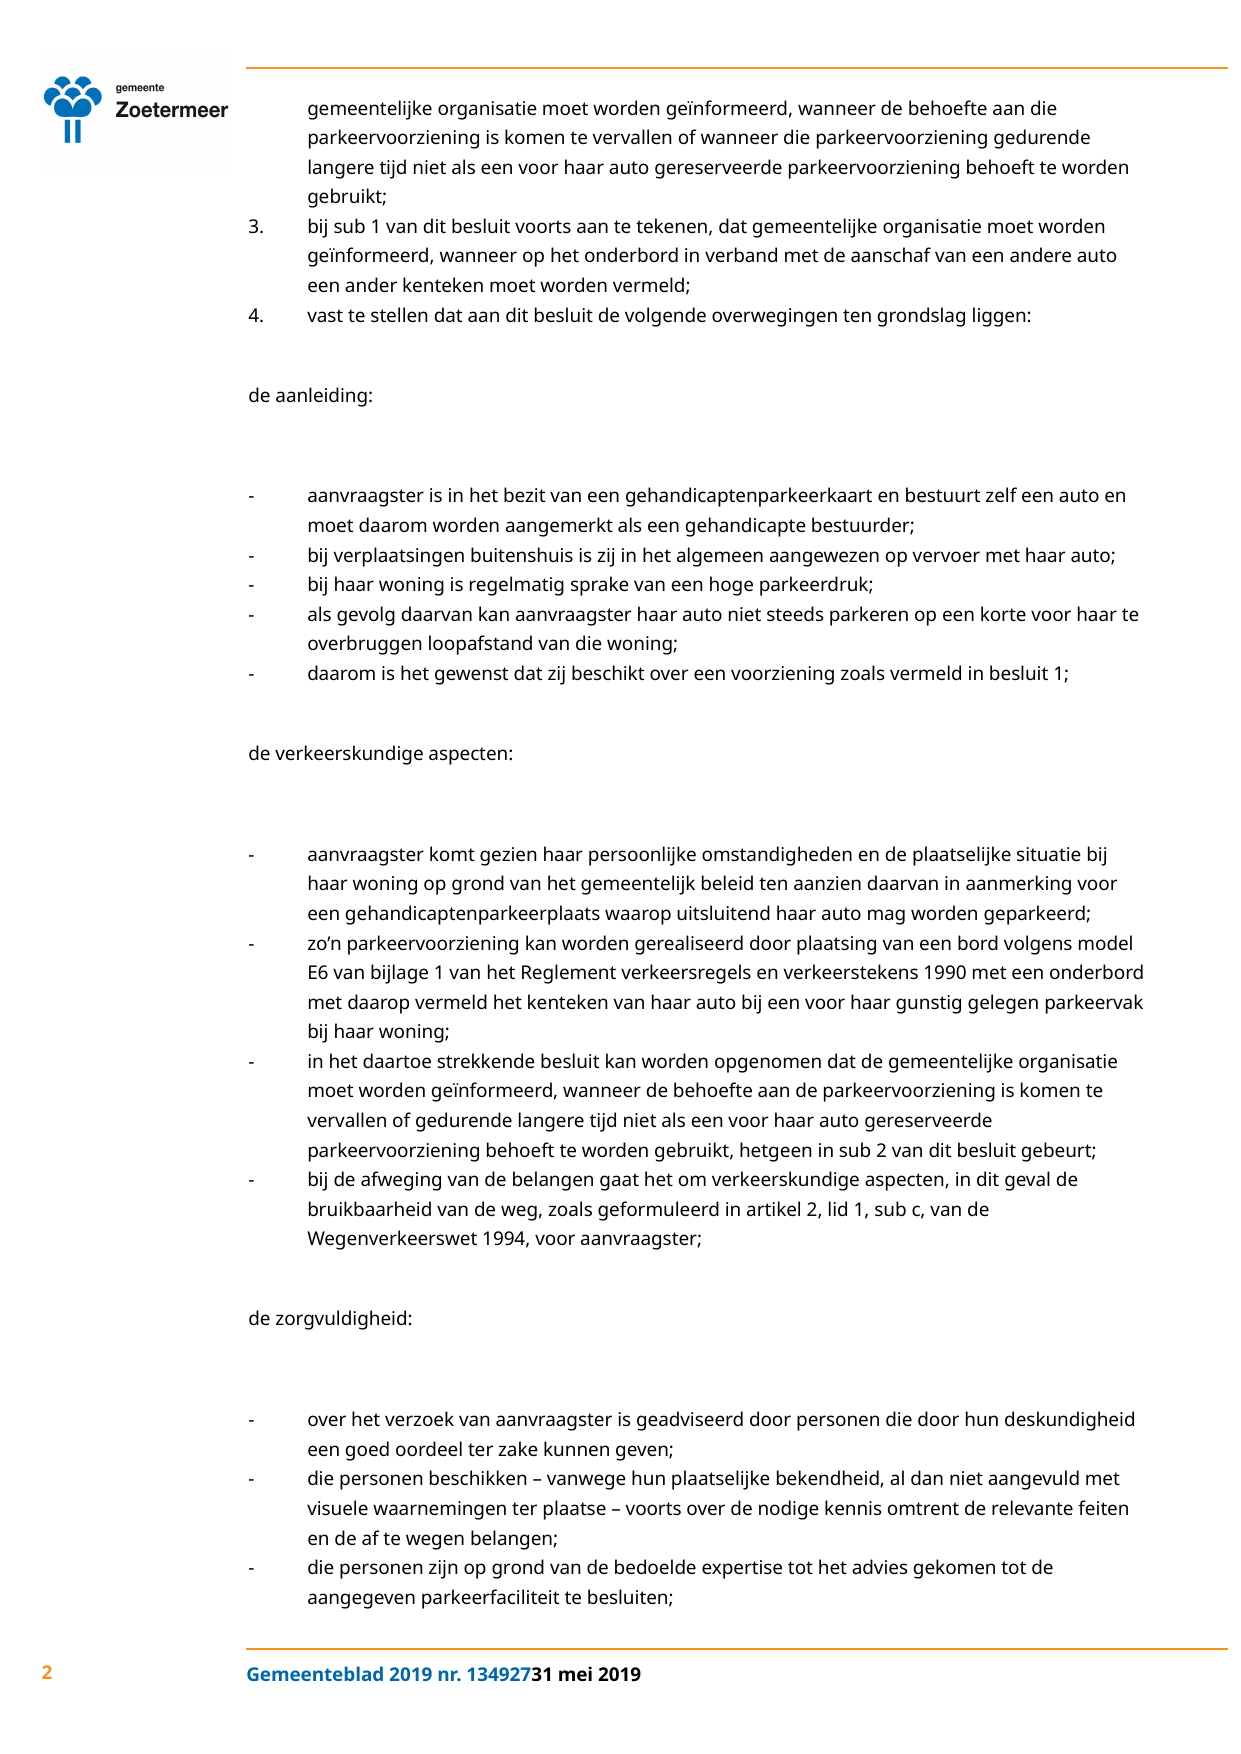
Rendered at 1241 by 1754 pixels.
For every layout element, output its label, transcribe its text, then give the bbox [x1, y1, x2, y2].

list in het daartoe strekkende besluit kan worden opgenomen dat de gemeentelijke organisatie moet worden geïnformeerd, wanneer de behoefte aan de parkeervoorziening is komen te vervallen of gedurende langere tijd niet als een voor haar auto gereserveerde parkeervoorziening behoeft te worden gebruikt, hetgeen in sub 2 van dit besluit gebeurt; [248, 1048, 1152, 1163]
list gemeentelijke organisatie moet worden geïnformeerd, wanneer de behoefte aan die parkeervoorziening is komen te vervallen of wanneer die parkeervoorziening gedurende langere tijd niet als een voor haar auto gereserveerde parkeervoorziening behoeft te worden gebruikt; [248, 95, 1152, 209]
text de zorgvuldigheid: [248, 1306, 1152, 1331]
text de verkeerskundige aspecten: [248, 740, 1152, 766]
text de aanleiding: [248, 382, 1152, 408]
list aanvraagster komt gezien haar persoonlijke omstandigheden en de plaatselijke situatie bij haar woning op grond van het gemeentelijk beleid ten aanzien daarvan in aanmerking voor een gehandicaptenparkeerplaats waarop uitsluitend haar auto mag worden geparkeerd; [248, 841, 1152, 926]
list die personen zijn op grond van de bedoelde expertise tot het advies gekomen tot de aangegeven parkeerfaciliteit te besluiten; [248, 1554, 1152, 1610]
list bij de afweging van de belangen gaat het om verkeerskundige aspecten, in dit geval de bruikbaarheid van de weg, zoals geformuleerd in artikel 2, lid 1, sub c, van de Wegenverkeerswet 1994, voor aanvraagster; [248, 1166, 1152, 1251]
list aanvraagster is in het bezit van een gehandicaptenparkeerkaart en bestuurt zelf een auto en moet daarom worden aangemerkt als een gehandicapte bestuurder; [248, 483, 1152, 538]
list bij haar woning is regelmatig sprake van een hoge parkeerdruk; [248, 571, 1152, 597]
list bij verplaatsingen buitenshuis is zij in het algemeen aangewezen op vervoer met haar auto; [248, 542, 1152, 568]
list als gevolg daarvan kan aanvraagster haar auto niet steeds parkeren op een korte voor haar te overbruggen loopafstand van die woning; [248, 601, 1152, 656]
list die personen beschikken – vanwege hun plaatselijke bekendheid, al dan niet aangevuld met visuele waarnemingen ter plaatse – voorts over de nodige kennis omtrent de relevante feiten en de af te wegen belangen; [248, 1466, 1152, 1551]
list over het verzoek van aanvraagster is geadviseerd door personen die door hun deskundigheid een goed oordeel ter zake kunnen geven; [248, 1406, 1152, 1462]
list daarom is het gewenst dat zij beschikt over een voorziening zoals vermeld in besluit 1; [248, 660, 1152, 686]
list zo’n parkeervoorziening kan worden gerealiseerd door plaatsing van een bord volgens model E6 van bijlage 1 van het Reglement verkeersregels en verkeerstekens 1990 met een onderbord met daarop vermeld het kenteken van haar auto bij een voor haar gunstig gelegen parkeervak bij haar woning; [248, 930, 1152, 1044]
list bij sub 1 van dit besluit voorts aan te tekenen, dat gemeentelijke organisatie moet worden geïnformeerd, wanneer op het onderbord in verband met de aanschaf van een andere auto een ander kenteken moet worden vermeld; [248, 213, 1152, 298]
picture [41, 47, 231, 172]
list vast te stellen dat aan dit besluit de volgende overwegingen ten grondslag liggen: [248, 302, 1152, 328]
